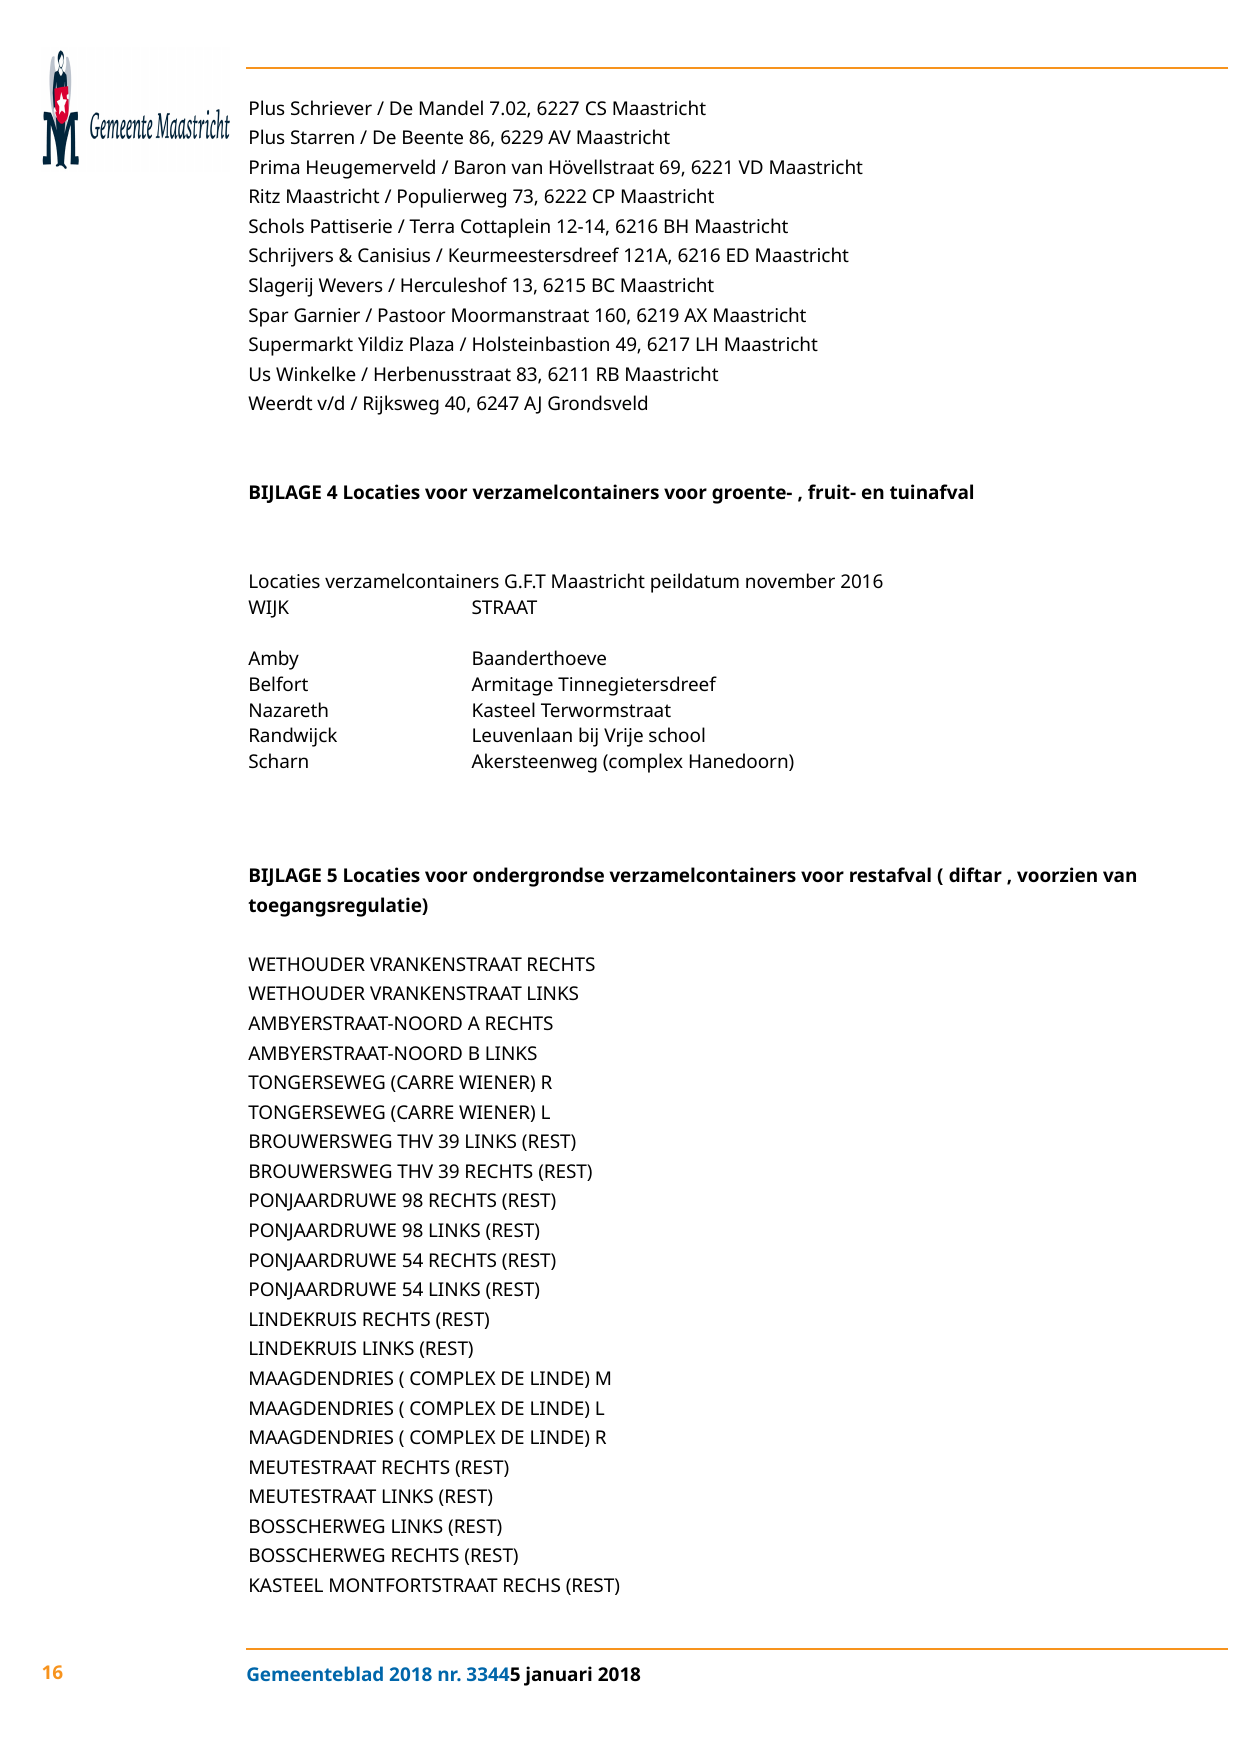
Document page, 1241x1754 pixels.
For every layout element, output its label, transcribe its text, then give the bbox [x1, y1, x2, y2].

picture [41, 47, 231, 172]
table_cell Baanderthoeve [471, 645, 1152, 671]
table_cell [248, 620, 471, 645]
text LINDEKRUIS RECHTS (REST) [248, 1306, 1152, 1332]
table_cell Scharn [248, 748, 471, 774]
text AMBYERSTRAAT-NOORD A RECHTS [248, 1010, 1152, 1036]
text Spar Garnier / Pastoor Moormanstraat 160, 6219 AX Maastricht [248, 302, 1152, 328]
text Ritz Maastricht / Populierweg 73, 6222 CP Maastricht [248, 183, 1152, 209]
text TONGERSEWEG (CARRE WIENER) L [248, 1099, 1152, 1124]
text KASTEEL MONTFORTSTRAAT RECHS (REST) [248, 1572, 1152, 1598]
text PONJAARDRUWE 54 LINKS (REST) [248, 1276, 1152, 1302]
table_cell Amby [248, 645, 471, 671]
text TONGERSEWEG (CARRE WIENER) R [248, 1069, 1152, 1095]
text BROUWERSWEG THV 39 LINKS (REST) [248, 1128, 1152, 1154]
text MEUTESTRAAT RECHTS (REST) [248, 1454, 1152, 1479]
text MEUTESTRAAT LINKS (REST) [248, 1483, 1152, 1509]
table_cell Leuvenlaan bij Vrije school [471, 723, 1152, 748]
text WETHOUDER VRANKENSTRAAT RECHTS [248, 951, 1152, 977]
text Supermarkt Yildiz Plaza / Holsteinbastion 49, 6217 LH Maastricht [248, 331, 1152, 357]
text Plus Starren / De Beente 86, 6229 AV Maastricht [248, 124, 1152, 150]
text BIJLAGE 4 Locaties voor verzamelcontainers voor groente- , fruit- en tuinafval [248, 479, 1152, 505]
text Weerdt v/d / Rijksweg 40, 6247 AJ Grondsveld [248, 391, 1152, 416]
text LINDEKRUIS LINKS (REST) [248, 1336, 1152, 1361]
text Plus Schriever / De Mandel 7.02, 6227 CS Maastricht [248, 95, 1152, 121]
text BROUWERSWEG THV 39 RECHTS (REST) [248, 1158, 1152, 1184]
table_cell Akersteenweg (complex Hanedoorn) [471, 748, 1152, 774]
table_cell [471, 774, 1152, 800]
text PONJAARDRUWE 98 RECHTS (REST) [248, 1188, 1152, 1213]
text BOSSCHERWEG RECHTS (REST) [248, 1543, 1152, 1568]
table_cell [471, 620, 1152, 645]
table_cell Armitage Tinnegietersdreef [471, 671, 1152, 697]
table_cell Randwijck [248, 723, 471, 748]
table_cell Kasteel Terwormstraat [471, 697, 1152, 723]
table_cell Nazareth [248, 697, 471, 723]
text AMBYERSTRAAT-NOORD B LINKS [248, 1040, 1152, 1065]
text Schrijvers & Canisius / Keurmeestersdreef 121A, 6216 ED Maastricht [248, 243, 1152, 268]
text Prima Heugemerveld / Baron van Hövellstraat 69, 6221 VD Maastricht [248, 154, 1152, 180]
text Us Winkelke / Herbenusstraat 83, 6211 RB Maastricht [248, 361, 1152, 387]
text Slagerij Wevers / Herculeshof 13, 6215 BC Maastricht [248, 272, 1152, 298]
table_cell Belfort [248, 671, 471, 697]
text BIJLAGE 5 Locaties voor ondergrondse verzamelcontainers voor restafval ( diftar , voorzien van toegangsregulatie) [248, 862, 1152, 917]
text BOSSCHERWEG LINKS (REST) [248, 1513, 1152, 1539]
table_cell STRAAT [471, 594, 1152, 620]
text MAAGDENDRIES ( COMPLEX DE LINDE) R [248, 1424, 1152, 1450]
text MAAGDENDRIES ( COMPLEX DE LINDE) M [248, 1365, 1152, 1391]
table_cell [248, 774, 471, 800]
text Schols Pattiserie / Terra Cottaplein 12-14, 6216 BH Maastricht [248, 213, 1152, 239]
text PONJAARDRUWE 98 LINKS (REST) [248, 1217, 1152, 1243]
text MAAGDENDRIES ( COMPLEX DE LINDE) L [248, 1395, 1152, 1420]
text PONJAARDRUWE 54 RECHTS (REST) [248, 1247, 1152, 1272]
table_cell WIJK [248, 594, 471, 620]
text WETHOUDER VRANKENSTRAAT LINKS [248, 981, 1152, 1006]
table_header Locaties verzamelcontainers G.F.T Maastricht peildatum november 2016 [248, 568, 1152, 594]
